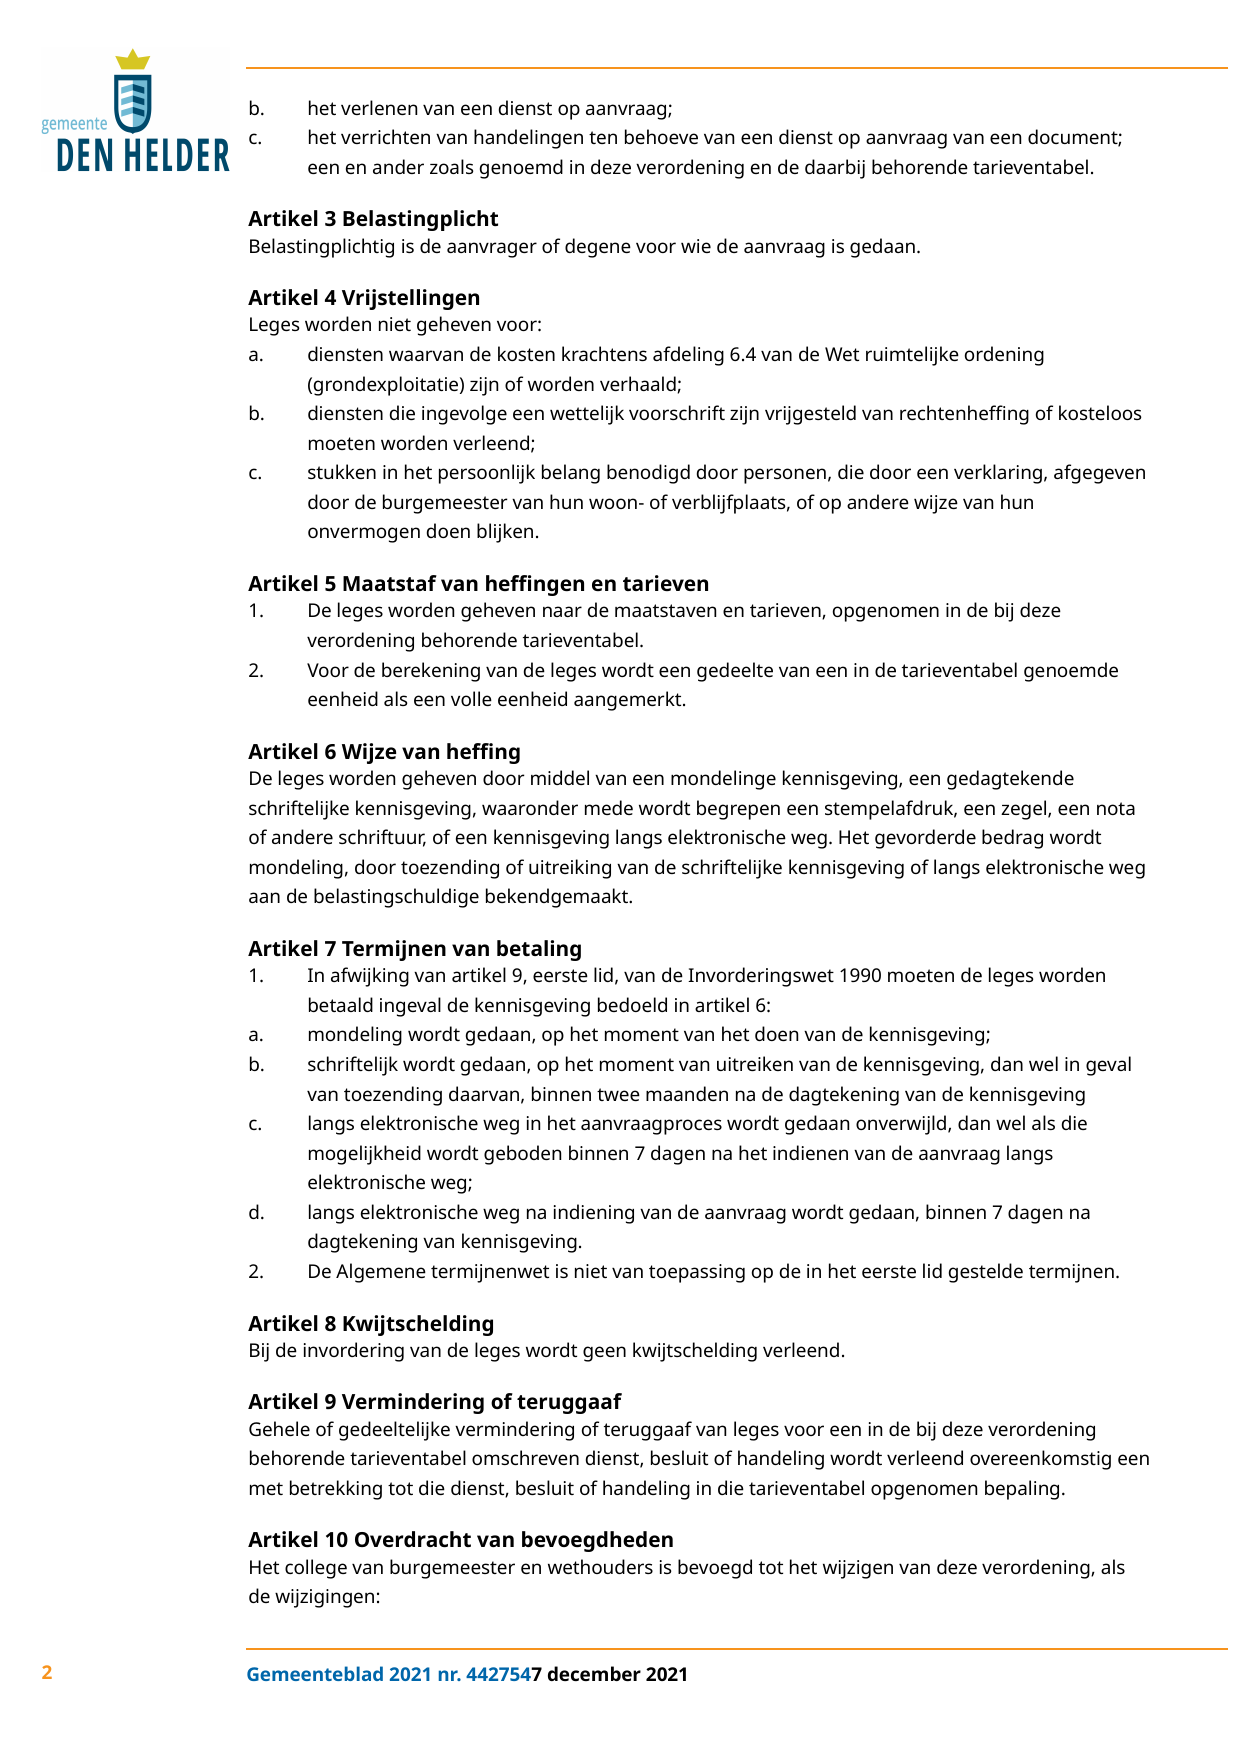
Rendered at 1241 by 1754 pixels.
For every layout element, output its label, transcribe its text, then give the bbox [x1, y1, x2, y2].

text Gehele of gedeeltelijke vermindering of teruggaaf van leges voor een in de bij deze verordening behorende tarieventabel omschreven dienst, besluit of handeling wordt verleend overeenkomstig een met betrekking tot die dienst, besluit of handeling in die tarieventabel opgenomen bepaling. [248, 1416, 1152, 1501]
list In afwijking van artikel 9, eerste lid, van de Invorderingswet 1990 moeten de leges worden betaald ingeval de kennisgeving bedoeld in artikel 6: [248, 962, 1152, 1018]
list diensten waarvan de kosten krachtens afdeling 6.4 van de Wet ruimtelijke ordening (grondexploitatie) zijn of worden verhaald; [248, 341, 1152, 397]
text Artikel 5 Maatstaf van heffingen en tarieven [248, 569, 1152, 598]
text Het college van burgemeester en wethouders is bevoegd tot het wijzigen van deze verordening, als de wijzigingen: [248, 1554, 1152, 1609]
list diensten die ingevolge een wettelijk voorschrift zijn vrijgesteld van rechtenheffing of kosteloos moeten worden verleend; [248, 400, 1152, 456]
text Leges worden niet geheven voor: [248, 312, 1152, 337]
list Voor de berekening van de leges wordt een gedeelte van een in de tarieventabel genoemde eenheid als een volle eenheid aangemerkt. [248, 657, 1152, 712]
text Artikel 8 Kwijtschelding [248, 1309, 1152, 1337]
picture [220, 160, 224, 172]
picture [130, 157, 135, 172]
list het verrichten van handelingen ten behoeve van een dienst op aanvraag van een document; een en ander zoals genoemd in deze verordening en de daarbij behorende tarieventabel. [248, 124, 1152, 180]
text Artikel 4 Vrijstellingen [248, 283, 1152, 312]
picture [41, 47, 231, 172]
list het verlenen van een dienst op aanvraag; [248, 95, 1152, 121]
text De leges worden geheven door middel van een mondelinge kennisgeving, een gedagtekende schriftelijke kennisgeving, waaronder mede wordt begrepen een stempelafdruk, een zegel, een nota of andere schriftuur, of een kennisgeving langs elektronische weg. Het gevorderde bedrag wordt mondeling, door toezending of uitreiking van de schriftelijke kennisgeving of langs elektronische weg aan de belastingschuldige bekendgemaakt. [248, 765, 1152, 909]
text Artikel 6 Wijze van heffing [248, 737, 1152, 765]
text Belastingplichtig is de aanvrager of degene voor wie de aanvraag is gedaan. [248, 233, 1152, 258]
list mondeling wordt gedaan, op het moment van het doen van de kennisgeving; [248, 1022, 1152, 1047]
list De leges worden geheven naar de maatstaven en tarieven, opgenomen in de bij deze verordening behorende tarieventabel. [248, 598, 1152, 653]
text Bij de invordering van de leges wordt geen kwijtschelding verleend. [248, 1337, 1152, 1363]
text Artikel 10 Overdracht van bevoegdheden [248, 1526, 1152, 1554]
text Artikel 3 Belastingplicht [248, 204, 1152, 233]
list langs elektronische weg na indiening van de aanvraag wordt gedaan, binnen 7 dagen na dagtekening van kennisgeving. [248, 1199, 1152, 1254]
picture [100, 154, 106, 172]
list stukken in het persoonlijk belang benodigd door personen, die door een verklaring, afgegeven door de burgemeester van hun woon- of verblijfplaats, of op andere wijze van hun onvermogen doen blijken. [248, 459, 1152, 544]
text Artikel 9 Vermindering of teruggaaf [248, 1387, 1152, 1416]
list langs elektronische weg in het aanvraagproces wordt gedaan onverwijld, dan wel als die mogelijkheid wordt geboden binnen 7 dagen na het indienen van de aanvraag langs elektronische weg; [248, 1110, 1152, 1195]
list De Algemene termijnenwet is niet van toepassing op de in het eerste lid gestelde termijnen. [248, 1258, 1152, 1284]
list schriftelijk wordt gedaan, op het moment van uitreiken van de kennisgeving, dan wel in geval van toezending daarvan, binnen twee maanden na de dagtekening van de kennisgeving [248, 1051, 1152, 1106]
picture [63, 144, 68, 165]
text Artikel 7 Termijnen van betaling [248, 934, 1152, 962]
picture [182, 144, 187, 165]
